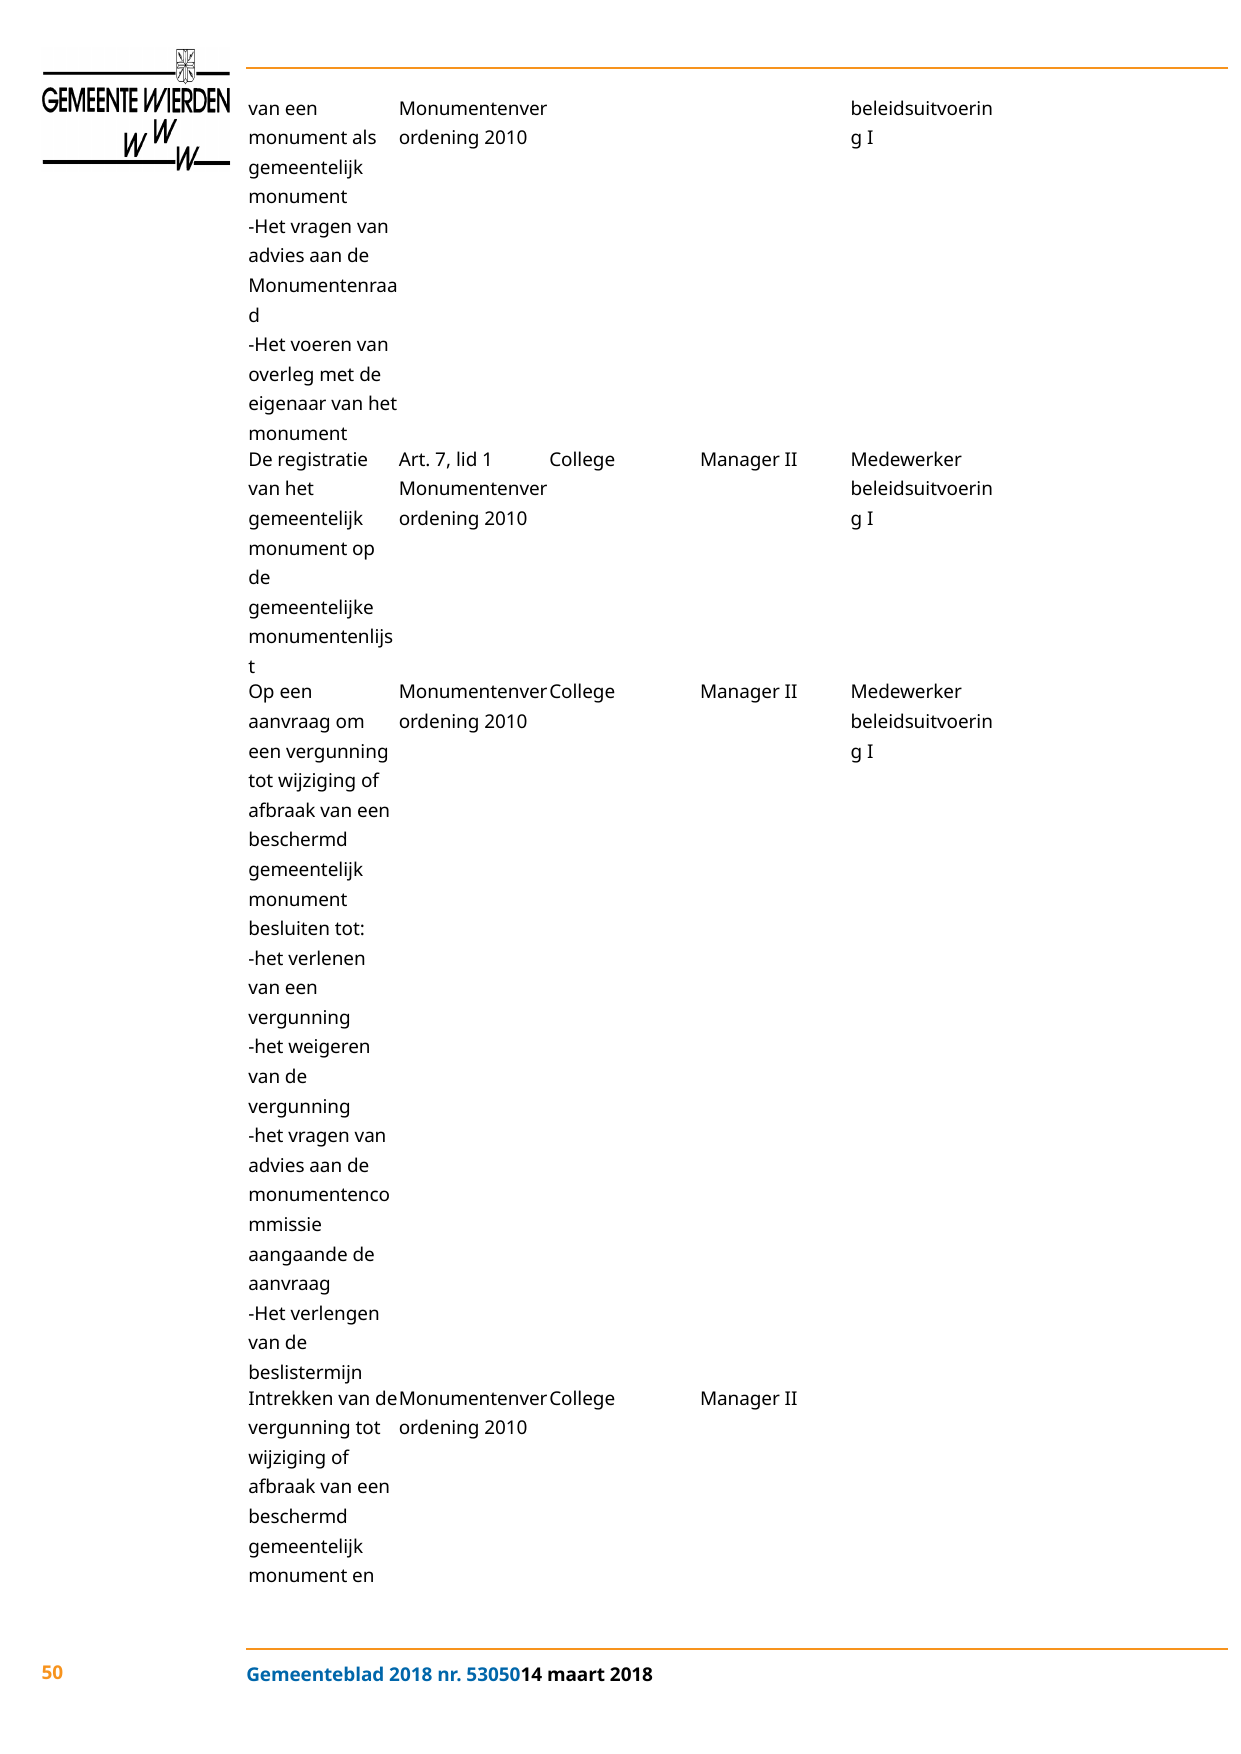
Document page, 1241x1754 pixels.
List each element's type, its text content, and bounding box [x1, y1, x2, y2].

table_cell Medewerker beleidsuitvoering I [850, 446, 1001, 679]
table_cell [549, 95, 700, 446]
table_cell [700, 95, 850, 446]
table_cell Monumentenverordening 2010 [399, 679, 549, 1385]
table_cell Monumentenverordening 2010 [399, 1385, 549, 1588]
picture [41, 47, 231, 172]
table_cell College [549, 679, 700, 1385]
table_cell College [549, 446, 700, 679]
table_cell Intrekken van de vergunning tot wijziging of afbraak van een beschermd gemeentelijk monument en [248, 1385, 398, 1588]
table_cell Manager II [700, 679, 850, 1385]
table_cell [1001, 679, 1152, 1385]
table_cell [1001, 95, 1152, 446]
table_cell Op een aanvraag om een vergunning tot wijziging of afbraak van een beschermd gemeentelijk monument besluiten tot: -het verlenen van een vergunning -het weigeren van de vergunning -het vragen van advies aan de monumentencommissie aangaande de aanvraag -Het verlengen van de beslistermijn [248, 679, 398, 1385]
table_cell Manager II [700, 1385, 850, 1588]
table_cell [1001, 446, 1152, 679]
table_cell beleidsuitvoering I [850, 95, 1001, 446]
table_cell Art. 7, lid 1 Monumentenverordening 2010 [399, 446, 549, 679]
table_cell College [549, 1385, 700, 1588]
table_cell [850, 1385, 1001, 1588]
table_cell [1001, 1385, 1152, 1588]
table_cell Manager II [700, 446, 850, 679]
table_cell Monumentenverordening 2010 [399, 95, 549, 446]
table_cell van een monument als gemeentelijk monument -Het vragen van advies aan de Monumentenraad -Het voeren van overleg met de eigenaar van het monument [248, 95, 398, 446]
table_cell Medewerker beleidsuitvoering I [850, 679, 1001, 1385]
table_cell De registratie van het gemeentelijk monument op de gemeentelijke monumentenlijst [248, 446, 398, 679]
